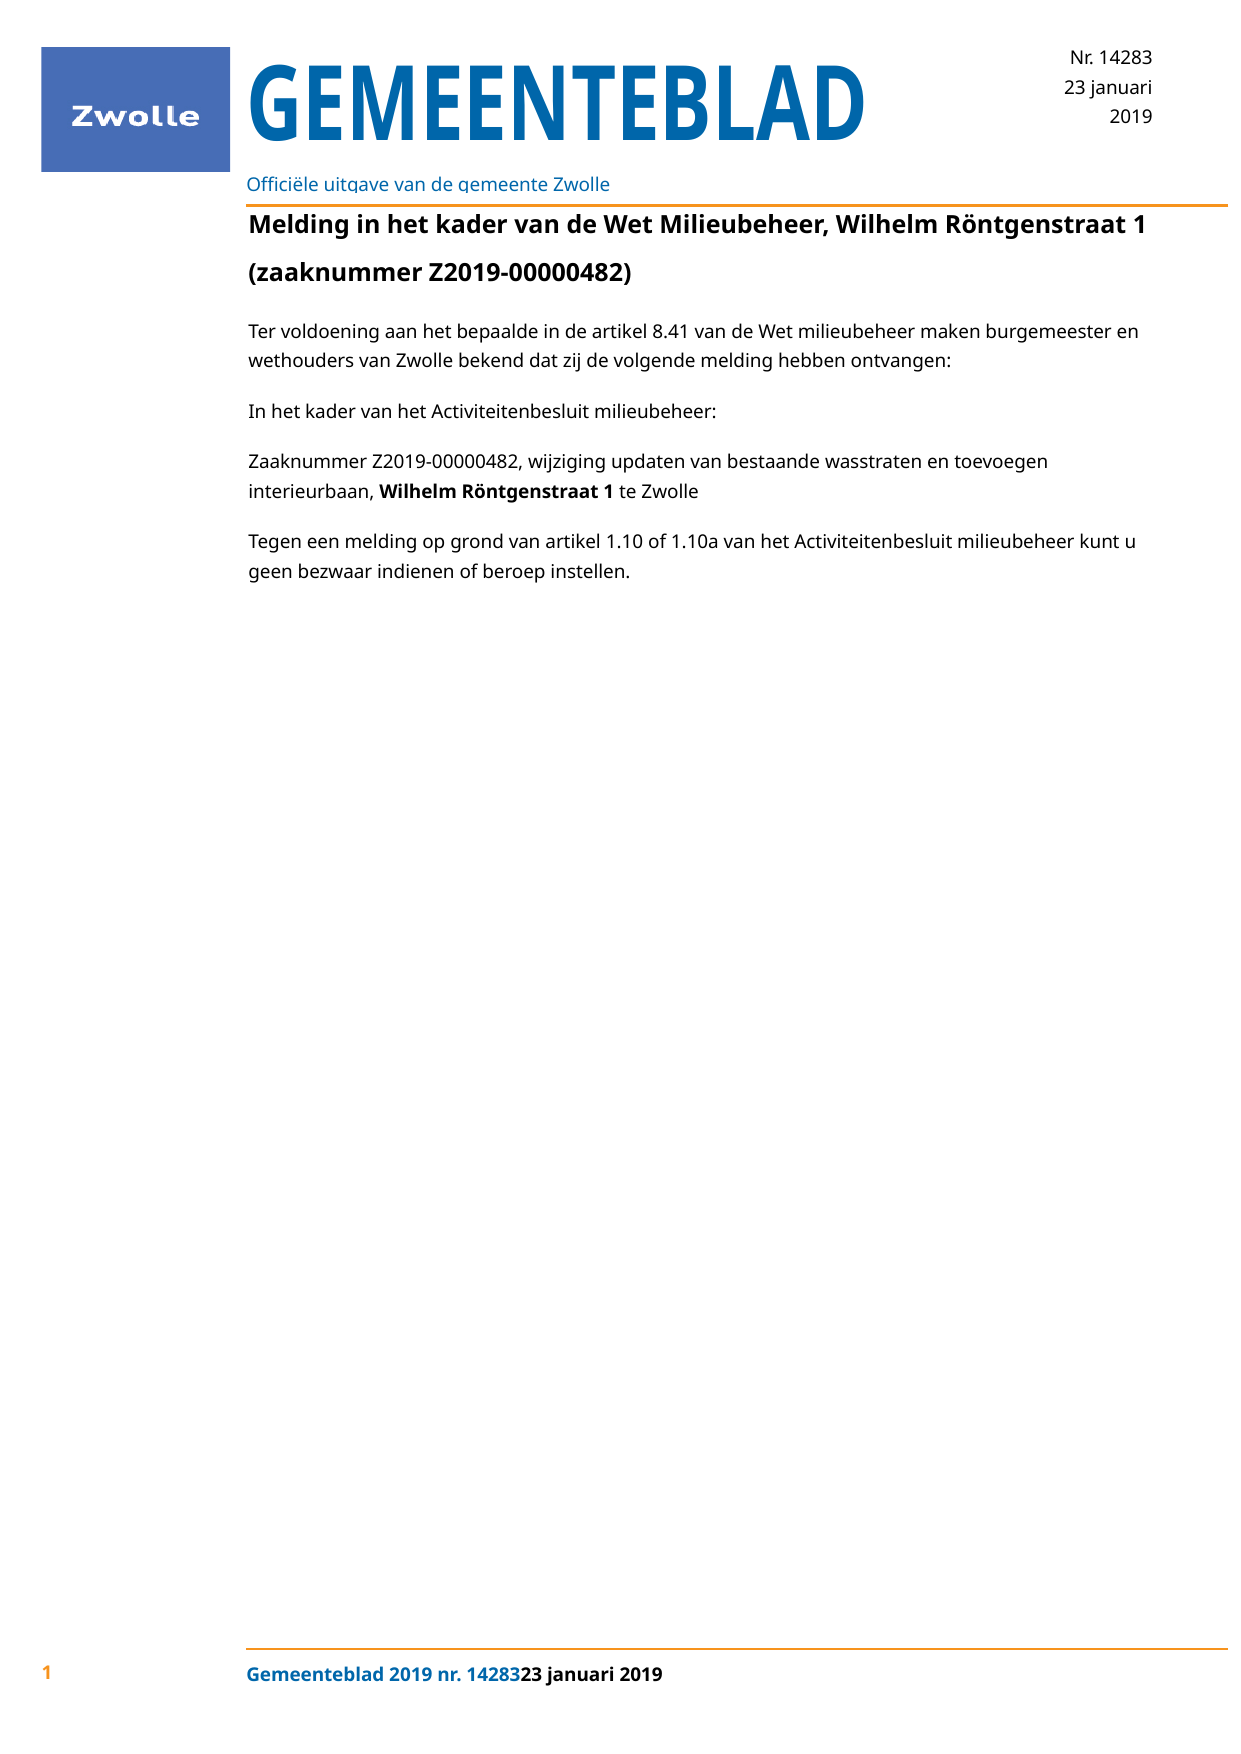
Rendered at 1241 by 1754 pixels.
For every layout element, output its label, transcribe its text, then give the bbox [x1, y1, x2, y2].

text Ter voldoening aan het bepaalde in de artikel 8.41 van de Wet milieubeheer maken burgemeester en wethouders van Zwolle bekend dat zij de volgende melding hebben ontvangen: [248, 318, 1152, 373]
text Melding in het kader van de Wet Milieubeheer, Wilhelm Röntgenstraat 1 (zaaknummer Z2019-00000482) [248, 207, 1152, 288]
text Zaaknummer Z2019-00000482, wijziging updaten van bestaande wasstraten en toevoegen interieurbaan, Wilhelm Röntgenstraat 1 te Zwolle [248, 448, 1152, 504]
text In het kader van het Activiteitenbesluit milieubeheer: [248, 398, 1152, 424]
picture [41, 47, 231, 172]
text Tegen een melding op grond van artikel 1.10 of 1.10a van het Activiteitenbesluit milieubeheer kunt u geen bezwaar indienen of beroep instellen. [248, 528, 1152, 584]
